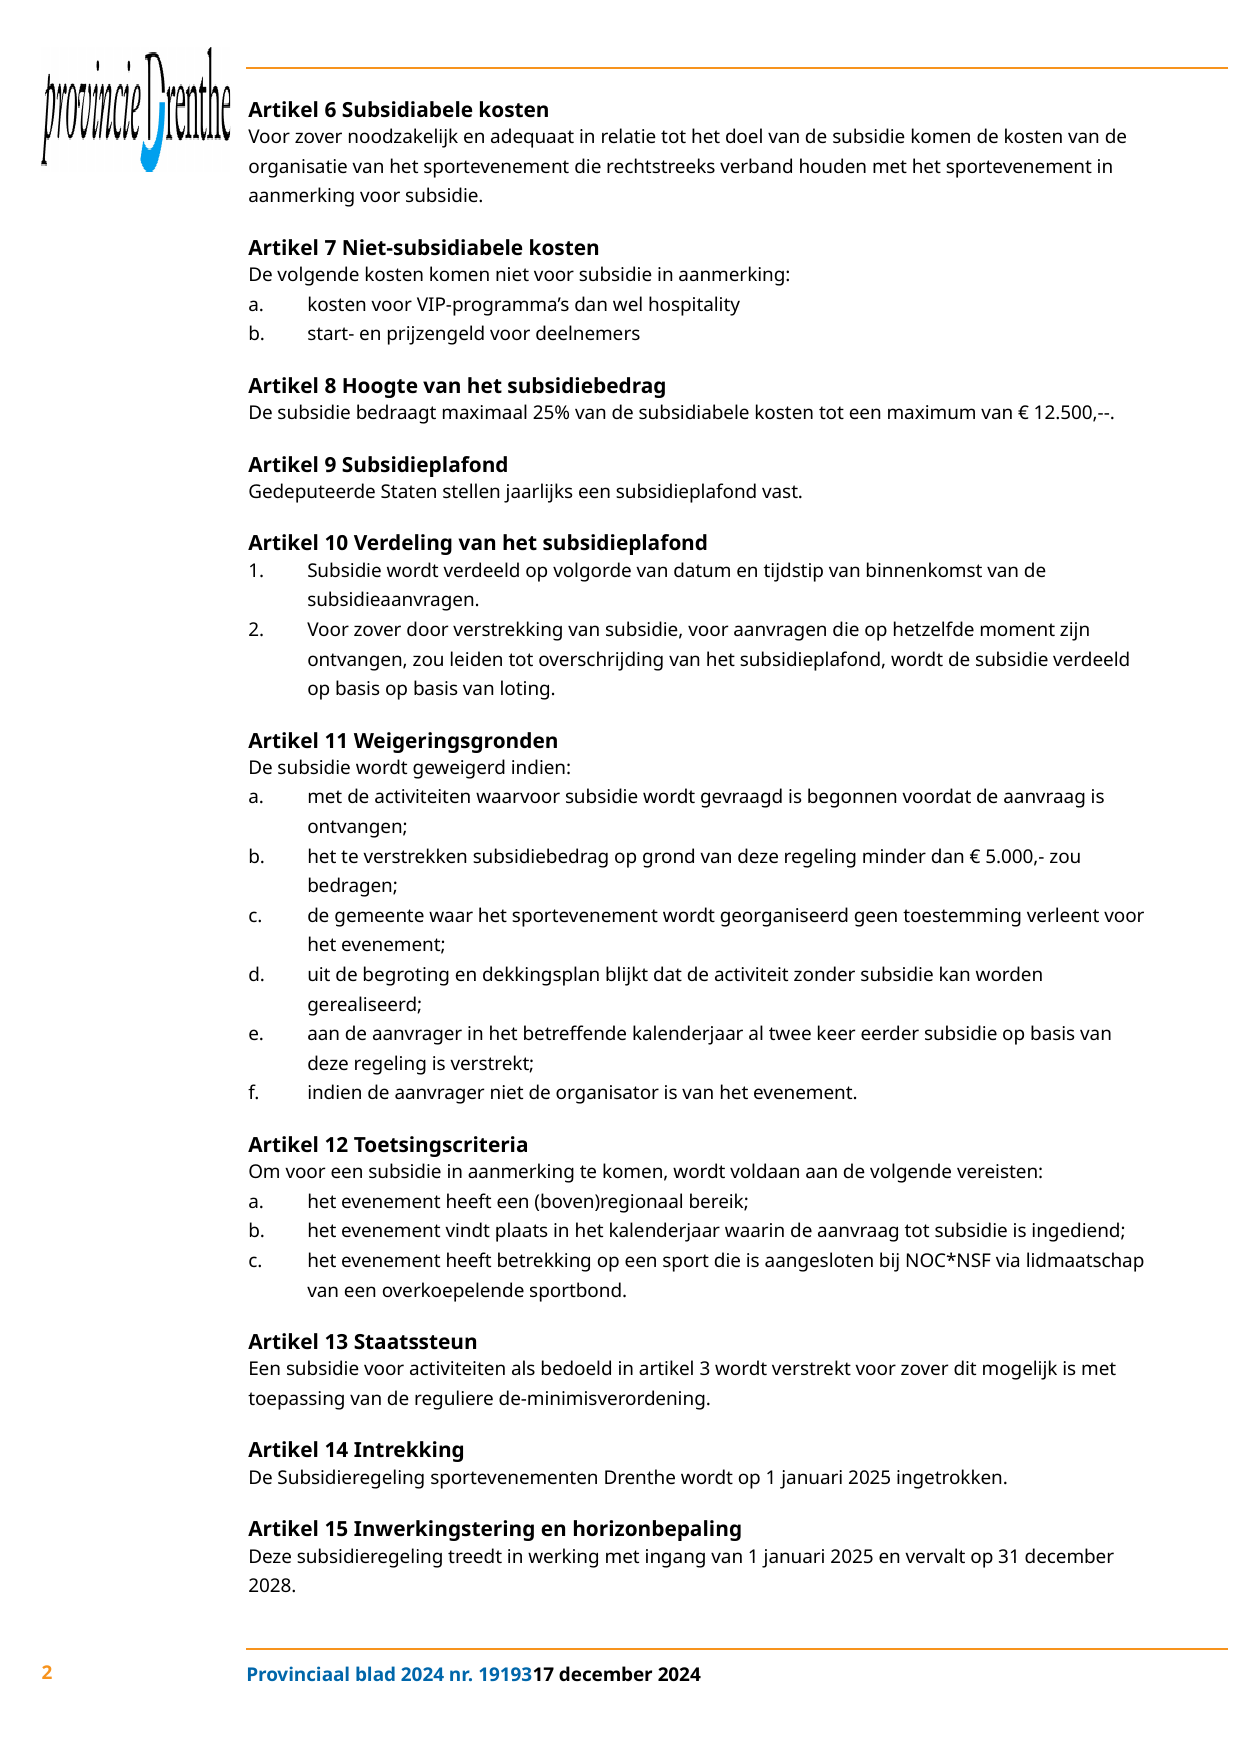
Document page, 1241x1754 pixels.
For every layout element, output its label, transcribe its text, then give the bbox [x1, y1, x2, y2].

text Artikel 12 Toetsingscriteria [248, 1130, 1152, 1158]
list aan de aanvrager in het betreffende kalenderjaar al twee keer eerder subsidie op basis van deze regeling is verstrekt; [248, 1020, 1152, 1076]
list Voor zover door verstrekking van subsidie, voor aanvragen die op hetzelfde moment zijn ontvangen, zou leiden tot overschrijding van het subsidieplafond, wordt de subsidie verdeeld op basis op basis van loting. [248, 616, 1152, 701]
text Artikel 9 Subsidieplafond [248, 450, 1152, 478]
list het evenement heeft betrekking op een sport die is aangesloten bij NOC*NSF via lidmaatschap van een overkoepelende sportbond. [248, 1247, 1152, 1302]
list met de activiteiten waarvoor subsidie wordt gevraagd is begonnen voordat de aanvraag is ontvangen; [248, 784, 1152, 839]
text De subsidie bedraagt maximaal 25% van de subsidiabele kosten tot een maximum van € 12.500,--. [248, 399, 1152, 425]
list kosten voor VIP-programma’s dan wel hospitality [248, 291, 1152, 317]
list start- en prijzengeld voor deelnemers [248, 320, 1152, 346]
list Subsidie wordt verdeeld op volgorde van datum en tijdstip van binnenkomst van de subsidieaanvragen. [248, 557, 1152, 612]
list het evenement heeft een (boven)regionaal bereik; [248, 1188, 1152, 1214]
text Artikel 11 Weigeringsgronden [248, 726, 1152, 754]
list het te verstrekken subsidiebedrag op grond van deze regeling minder dan € 5.000,- zou bedragen; [248, 843, 1152, 898]
text Artikel 15 Inwerkingstering en horizonbepaling [248, 1514, 1152, 1543]
text Artikel 6 Subsidiabele kosten [248, 95, 1152, 123]
text Artikel 7 Niet-subsidiabele kosten [248, 233, 1152, 261]
text Gedeputeerde Staten stellen jaarlijks een subsidieplafond vast. [248, 478, 1152, 504]
text De Subsidieregeling sportevenementen Drenthe wordt op 1 januari 2025 ingetrokken. [248, 1464, 1152, 1490]
text Voor zover noodzakelijk en adequaat in relatie tot het doel van de subsidie komen de kosten van de organisatie van het sportevenement die rechtstreeks verband houden met het sportevenement in aanmerking voor subsidie. [248, 123, 1152, 208]
text Om voor een subsidie in aanmerking te komen, wordt voldaan aan de volgende vereisten: [248, 1158, 1152, 1184]
text Artikel 8 Hoogte van het subsidiebedrag [248, 371, 1152, 399]
text De volgende kosten komen niet voor subsidie in aanmerking: [248, 261, 1152, 287]
list uit de begroting en dekkingsplan blijkt dat de activiteit zonder subsidie kan worden gerealiseerd; [248, 961, 1152, 1017]
picture [41, 47, 231, 172]
text Een subsidie voor activiteiten als bedoeld in artikel 3 wordt verstrekt voor zover dit mogelijk is met toepassing van de reguliere de-minimisverordening. [248, 1356, 1152, 1411]
text Artikel 13 Staatssteun [248, 1327, 1152, 1356]
text Deze subsidieregeling treedt in werking met ingang van 1 januari 2025 en vervalt op 31 december 2028. [248, 1543, 1152, 1598]
list indien de aanvrager niet de organisator is van het evenement. [248, 1079, 1152, 1105]
list de gemeente waar het sportevenement wordt georganiseerd geen toestemming verleent voor het evenement; [248, 902, 1152, 957]
text Artikel 14 Intrekking [248, 1436, 1152, 1464]
text Artikel 10 Verdeling van het subsidieplafond [248, 528, 1152, 557]
text De subsidie wordt geweigerd indien: [248, 754, 1152, 780]
list het evenement vindt plaats in het kalenderjaar waarin de aanvraag tot subsidie is ingediend; [248, 1218, 1152, 1243]
